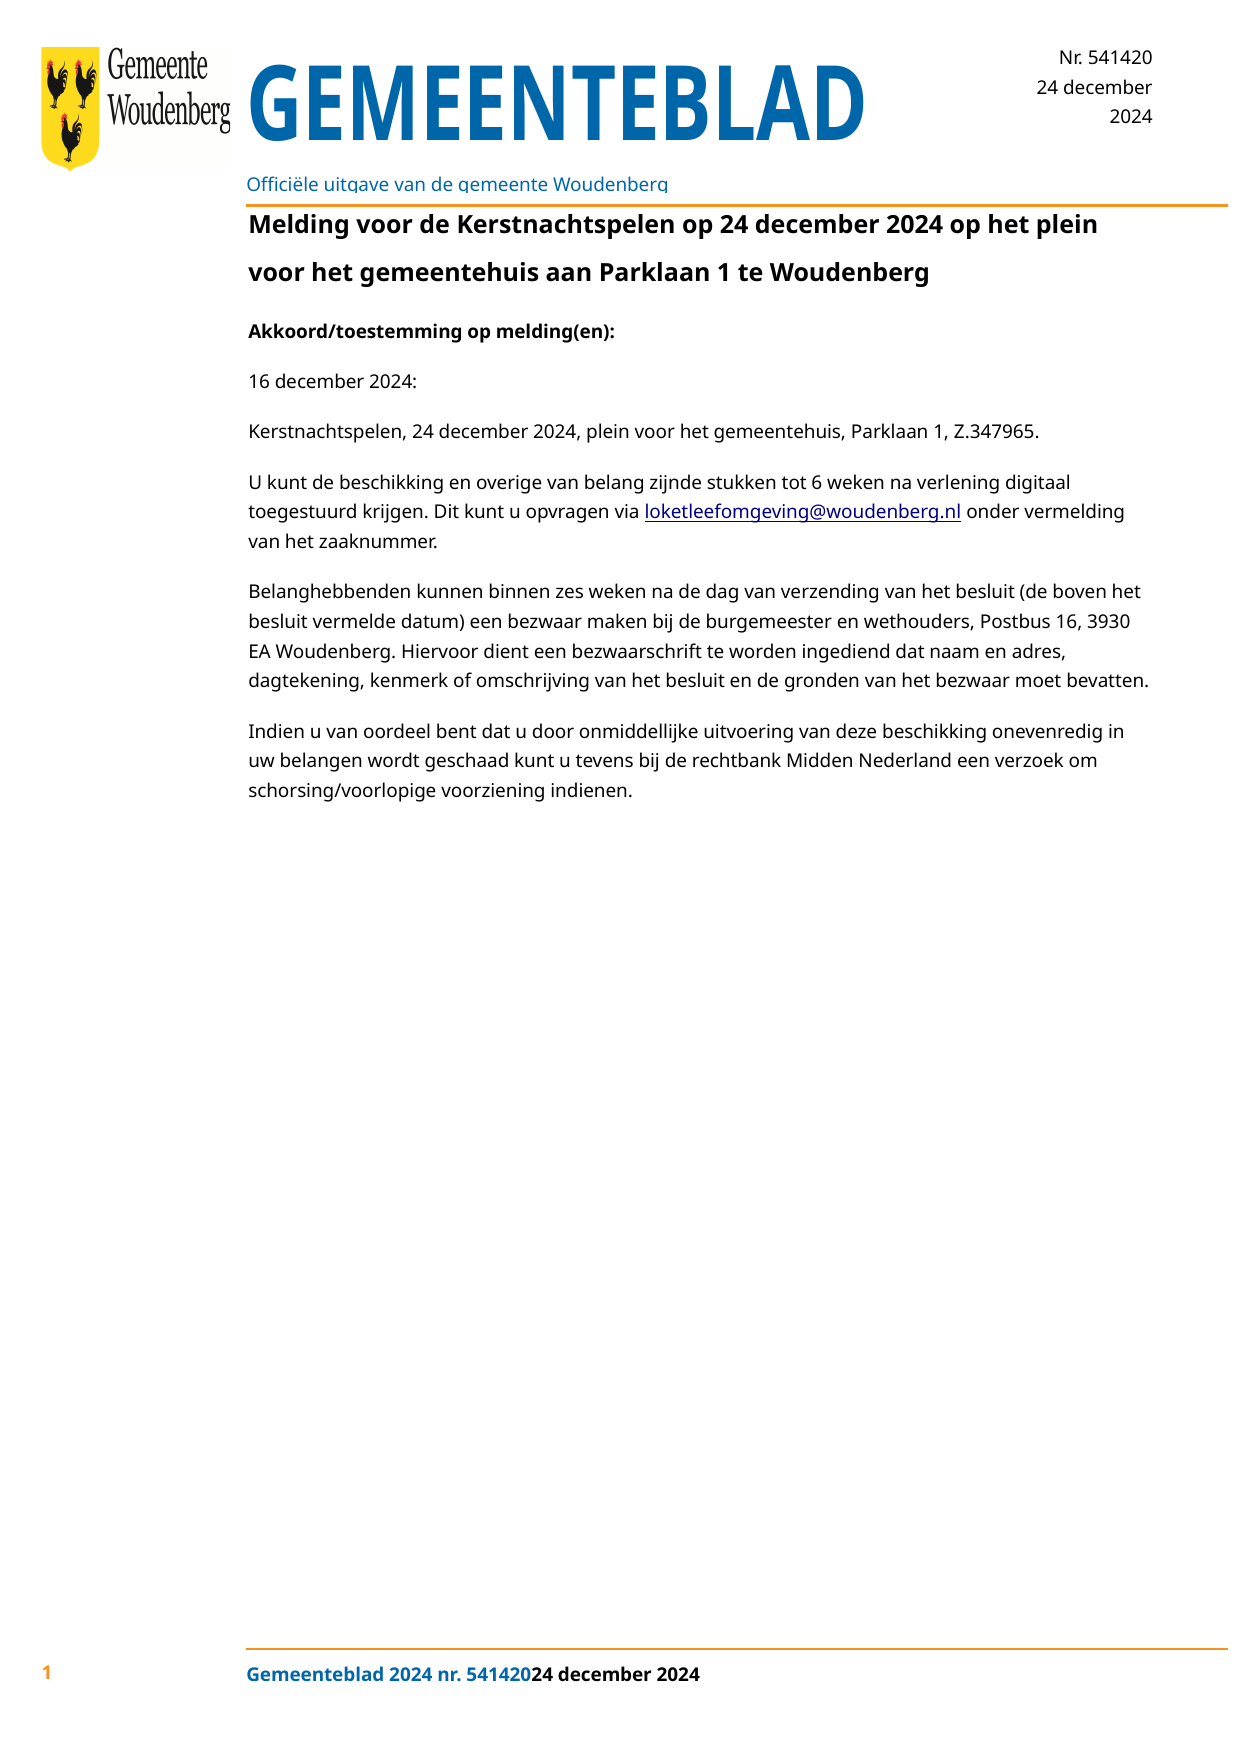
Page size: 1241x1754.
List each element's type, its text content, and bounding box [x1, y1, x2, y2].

text Melding voor de Kerstnachtspelen op 24 december 2024 op het plein voor het gemeentehuis aan Parklaan 1 te Woudenberg [248, 207, 1152, 288]
text U kunt de beschikking en overige van belang zijnde stukken tot 6 weken na verlening digitaal toegestuurd krijgen. Dit kunt u opvragen via loketleefomgeving@woudenberg.nl onder vermelding van het zaaknummer. [248, 469, 1152, 554]
text Kerstnachtspelen, 24 december 2024, plein voor het gemeentehuis, Parklaan 1, Z.347965. [248, 419, 1152, 444]
text Indien u van oordeel bent dat u door onmiddellijke uitvoering van deze beschikking onevenredig in uw belangen wordt geschaad kunt u tevens bij de rechtbank Midden Nederland een verzoek om schorsing/voorlopige voorziening indienen. [248, 718, 1152, 803]
text Akkoord/toestemming op melding(en): [248, 318, 1152, 344]
picture [41, 47, 231, 172]
text 16 december 2024: [248, 368, 1152, 394]
text Belanghebbenden kunnen binnen zes weken na de dag van verzending van het besluit (de boven het besluit vermelde datum) een bezwaar maken bij de burgemeester en wethouders, Postbus 16, 3930 EA Woudenberg. Hiervoor dient een bezwaarschrift te worden ingediend dat naam en adres, dagtekening, kenmerk of omschrijving van het besluit en de gronden van het bezwaar moet bevatten. [248, 579, 1152, 693]
